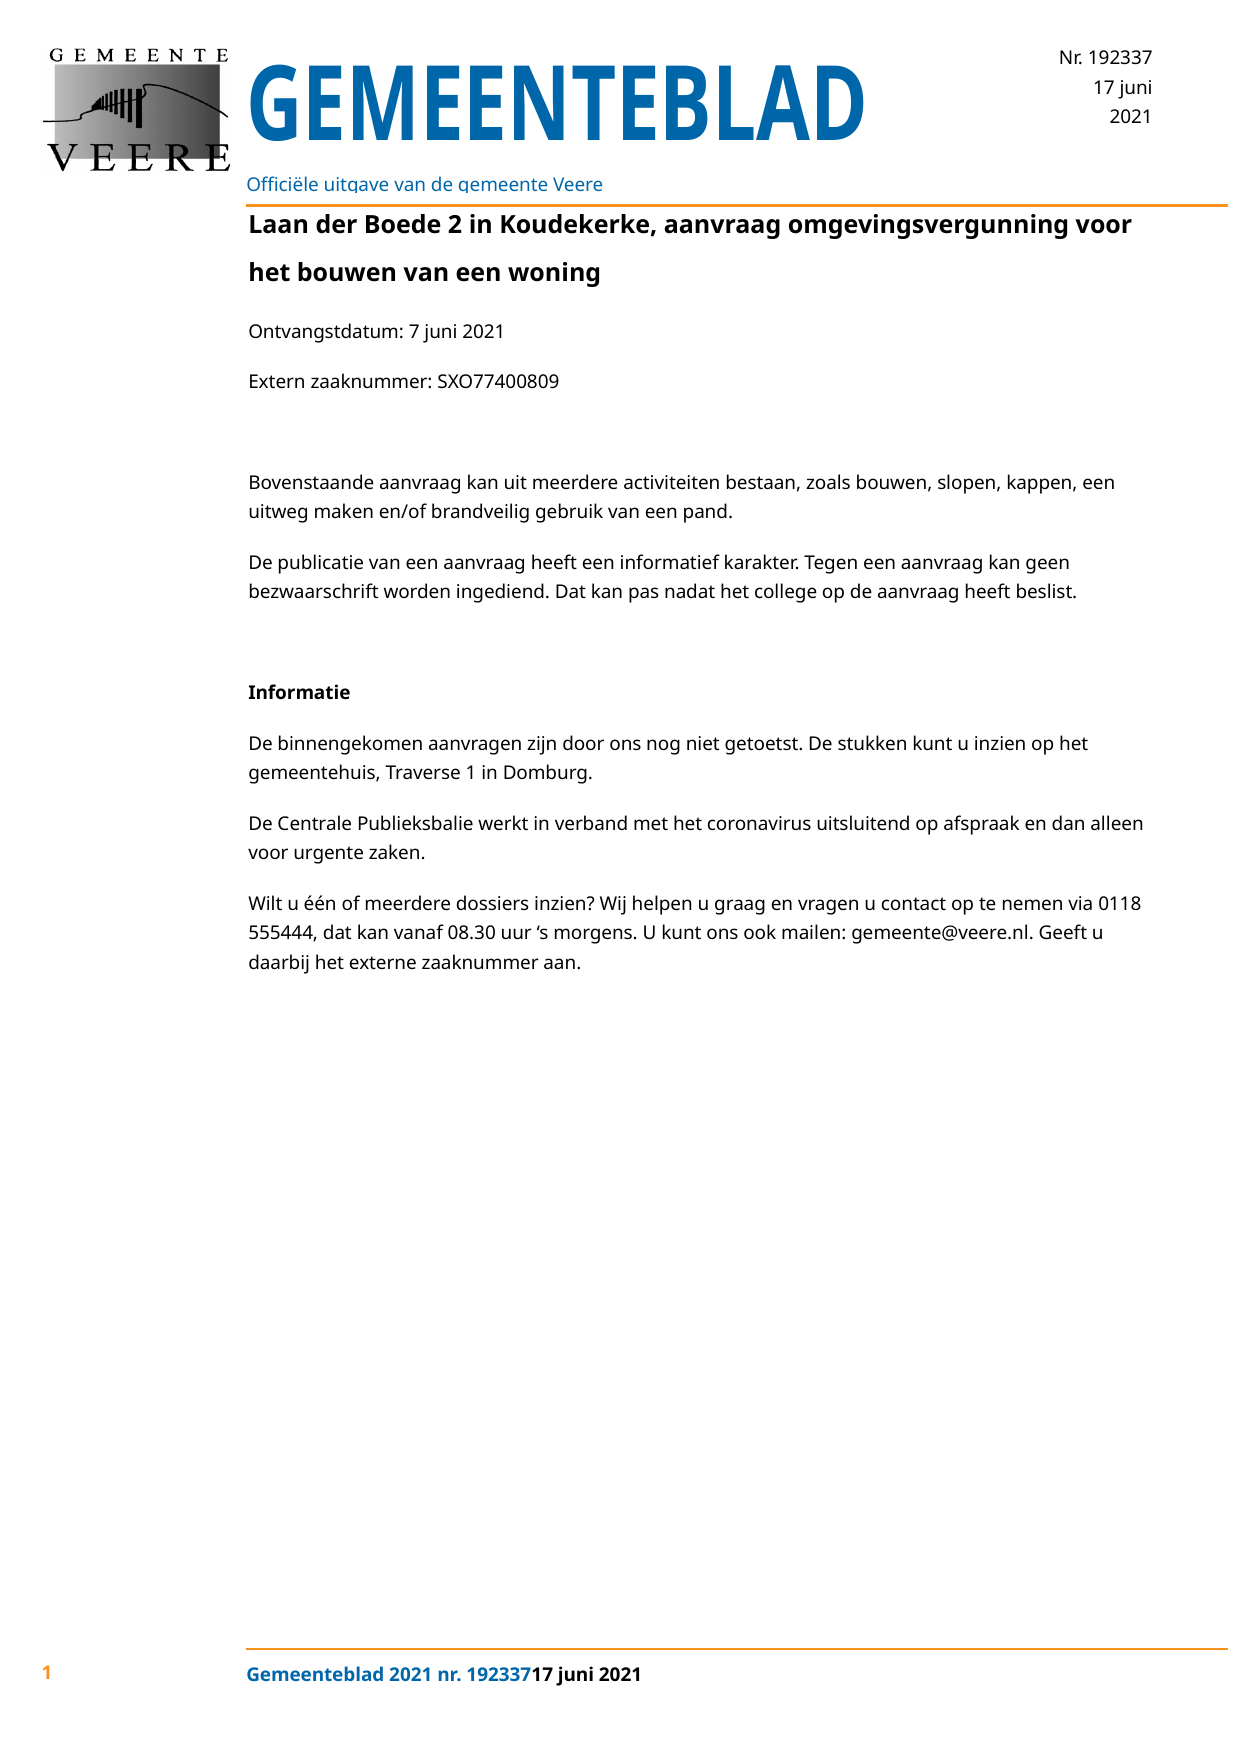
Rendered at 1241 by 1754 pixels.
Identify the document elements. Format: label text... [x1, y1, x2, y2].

text Informatie [248, 679, 1152, 705]
text Bovenstaande aanvraag kan uit meerdere activiteiten bestaan, zoals bouwen, slopen, kappen, een uitweg maken en/of brandveilig gebruik van een pand. [248, 469, 1152, 524]
text De Centrale Publieksbalie werkt in verband met het coronavirus uitsluitend op afspraak en dan alleen voor urgente zaken. [248, 810, 1152, 865]
picture [41, 47, 231, 172]
text Extern zaaknummer: SXO77400809 [248, 368, 1152, 394]
text De publicatie van een aanvraag heeft een informatief karakter. Tegen een aanvraag kan geen bezwaarschrift worden ingediend. Dat kan pas nadat het college op de aanvraag heeft beslist. [248, 549, 1152, 604]
text Laan der Boede 2 in Koudekerke, aanvraag omgevingsvergunning voor het bouwen van een woning [248, 207, 1152, 288]
text Wilt u één of meerdere dossiers inzien? Wij helpen u graag en vragen u contact op te nemen via 0118 555444, dat kan vanaf 08.30 uur ‘s morgens. U kunt ons ook mailen: gemeente@veere.nl. Geeft u daarbij het externe zaaknummer aan. [248, 890, 1152, 975]
text Ontvangstdatum: 7 juni 2021 [248, 318, 1152, 344]
text De binnengekomen aanvragen zijn door ons nog niet getoetst. De stukken kunt u inzien op het gemeentehuis, Traverse 1 in Domburg. [248, 730, 1152, 785]
